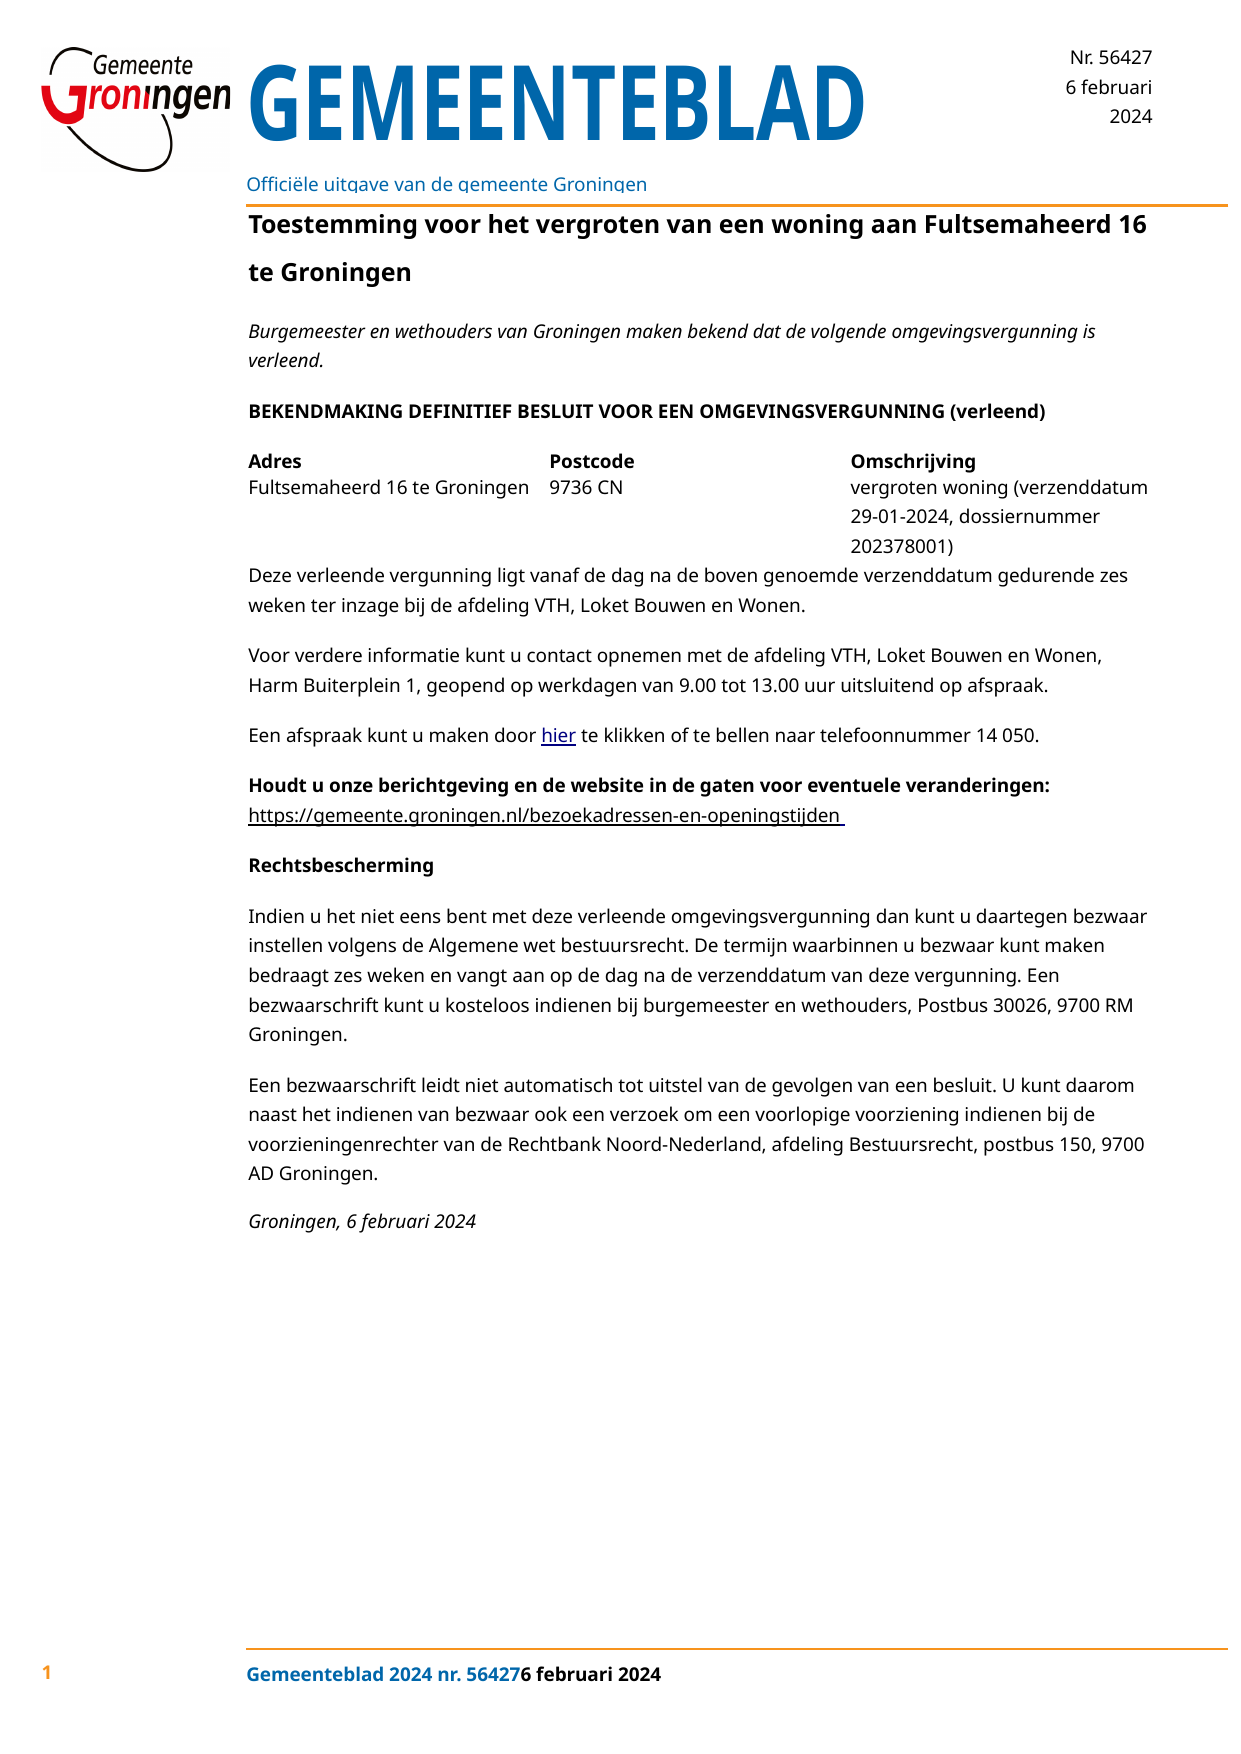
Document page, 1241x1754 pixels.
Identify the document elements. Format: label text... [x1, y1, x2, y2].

text Een bezwaarschrift leidt niet automatisch tot uitstel van de gevolgen van een besluit. U kunt daarom naast het indienen van bezwaar ook een verzoek om een voorlopige voorziening indienen bij de voorzieningenrechter van de Rechtbank Noord-Nederland, afdeling Bestuursrecht, postbus 150, 9700 AD Groningen. [248, 1072, 1152, 1186]
text Burgemeester en wethouders van Groningen maken bekend dat de volgende omgevingsvergunning is verleend. [248, 318, 1152, 373]
text Toestemming voor het vergroten van een woning aan Fultsemaheerd 16 te Groningen [248, 207, 1152, 288]
text Een afspraak kunt u maken door hier te klikken of te bellen naar telefoonnummer 14 050. [248, 722, 1152, 748]
text Voor verdere informatie kunt u contact opnemen met de afdeling VTH, Loket Bouwen en Wonen, Harm Buiterplein 1, geopend op werkdagen van 9.00 tot 13.00 uur uitsluitend op afspraak. [248, 642, 1152, 698]
text BEKENDMAKING DEFINITIEF BESLUIT VOOR EEN OMGEVINGSVERGUNNING (verleend) [248, 398, 1152, 424]
table_cell vergroten woning (verzenddatum 29-01-2024, dossiernummer 202378001) [850, 474, 1152, 559]
text Deze verleende vergunning ligt vanaf de dag na de boven genoemde verzenddatum gedurende zes weken ter inzage bij de afdeling VTH, Loket Bouwen en Wonen. [248, 562, 1152, 618]
table_cell 9736 CN [549, 474, 850, 559]
table_header Omschrijving [850, 449, 1152, 474]
text Houdt u onze berichtgeving en de website in de gaten voor eventuele veranderingen: https://gemeente.groningen.nl/bezoekadressen-en-openingstijden [248, 773, 1152, 828]
text Indien u het niet eens bent met deze verleende omgevingsvergunning dan kunt u daartegen bezwaar instellen volgens de Algemene wet bestuursrecht. De termijn waarbinnen u bezwaar kunt maken bedraagt zes weken en vangt aan op de dag na de verzenddatum van deze vergunning. Een bezwaarschrift kunt u kosteloos indienen bij burgemeester en wethouders, Postbus 30026, 9700 RM Groningen. [248, 903, 1152, 1047]
text Rechtsbescherming [248, 853, 1152, 878]
table_header Adres [248, 449, 549, 474]
table_cell Fultsemaheerd 16 te Groningen [248, 474, 549, 559]
text Groningen, 6 februari 2024 [248, 1208, 1152, 1234]
table_header Postcode [549, 449, 850, 474]
picture [41, 47, 231, 172]
